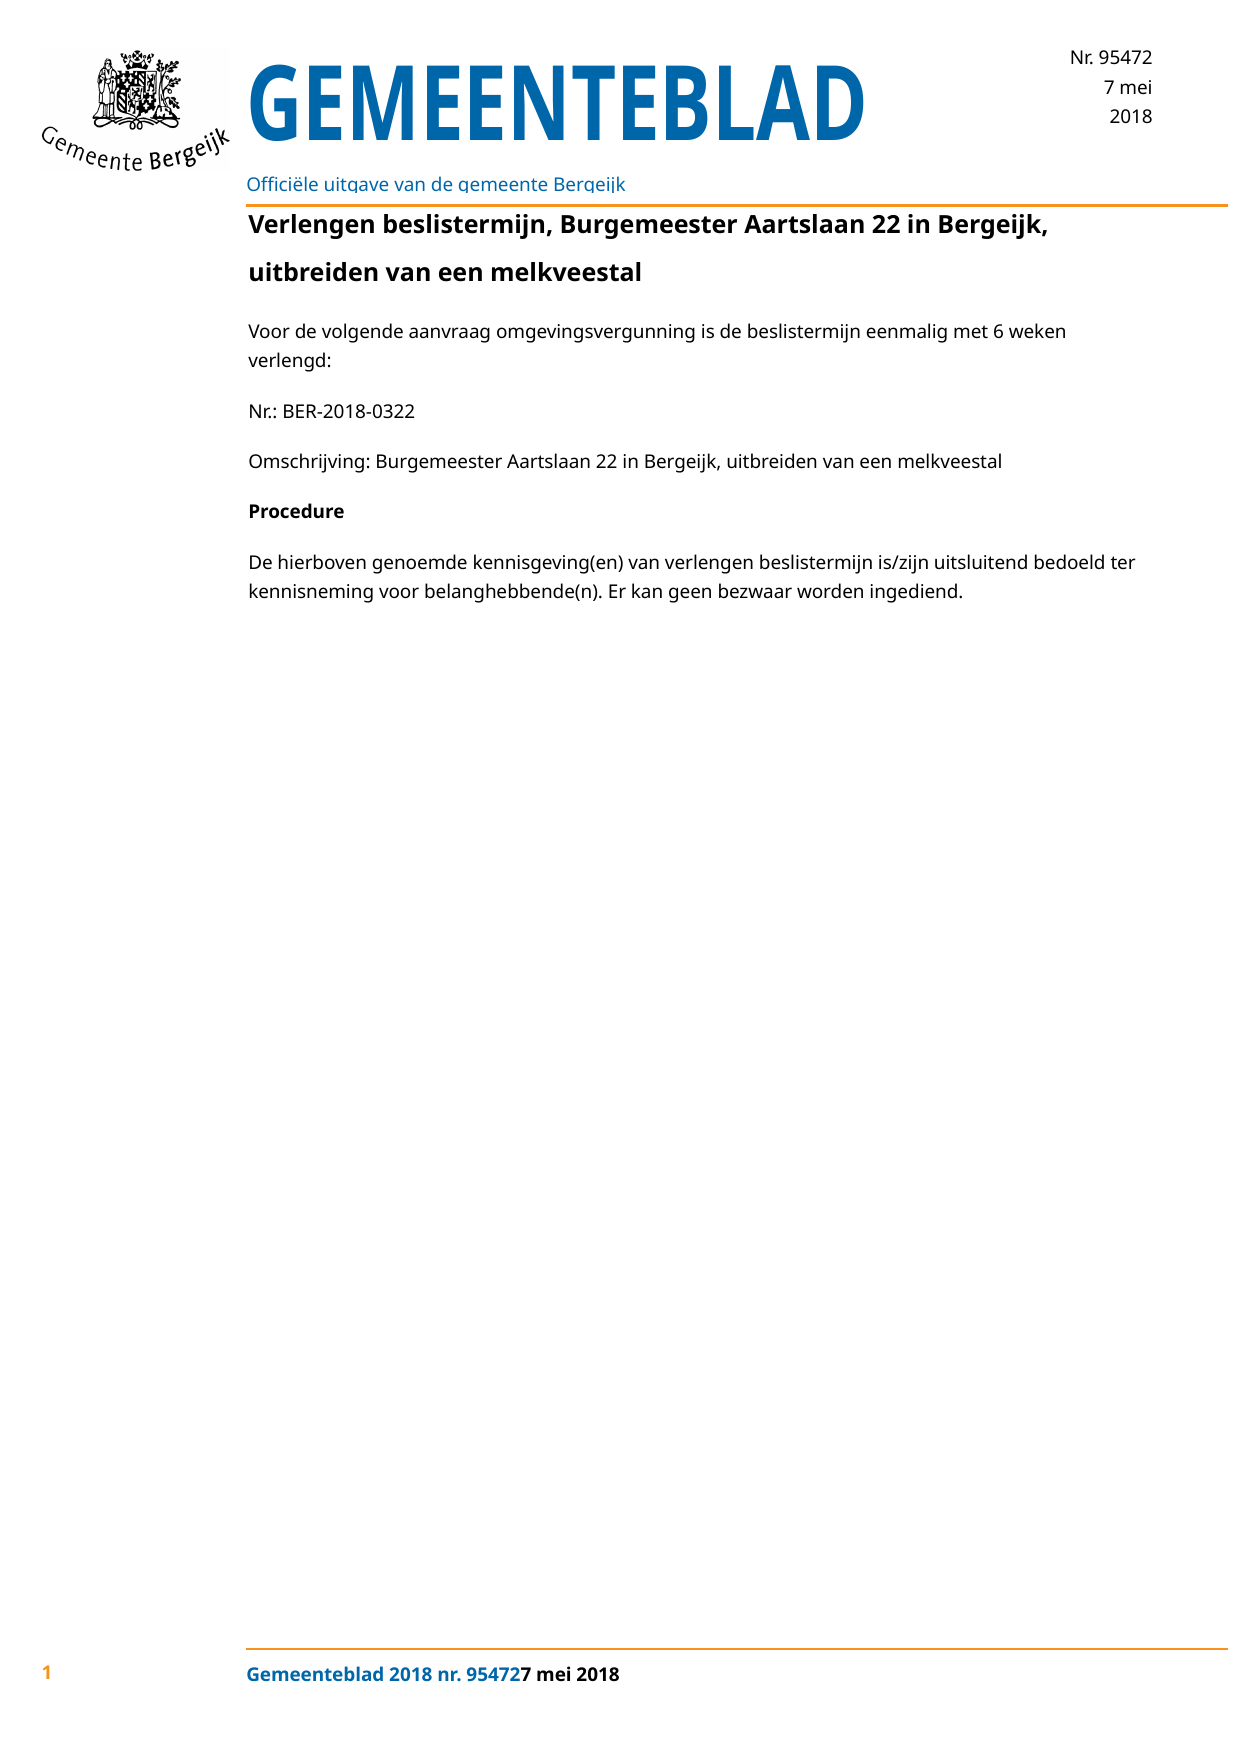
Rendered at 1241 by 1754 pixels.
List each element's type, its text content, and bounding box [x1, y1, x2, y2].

text Nr.: BER-2018-0322 [248, 398, 1152, 424]
text Procedure [248, 499, 1152, 524]
text Verlengen beslistermijn, Burgemeester Aartslaan 22 in Bergeijk, uitbreiden van een melkveestal [248, 207, 1152, 288]
picture [41, 47, 231, 172]
text Omschrijving: Burgemeester Aartslaan 22 in Bergeijk, uitbreiden van een melkveestal [248, 448, 1152, 474]
text Voor de volgende aanvraag omgevingsvergunning is de beslistermijn eenmalig met 6 weken verlengd: [248, 318, 1152, 373]
text De hierboven genoemde kennisgeving(en) van verlengen beslistermijn is/zijn uitsluitend bedoeld ter kennisneming voor belanghebbende(n). Er kan geen bezwaar worden ingediend. [248, 549, 1152, 604]
